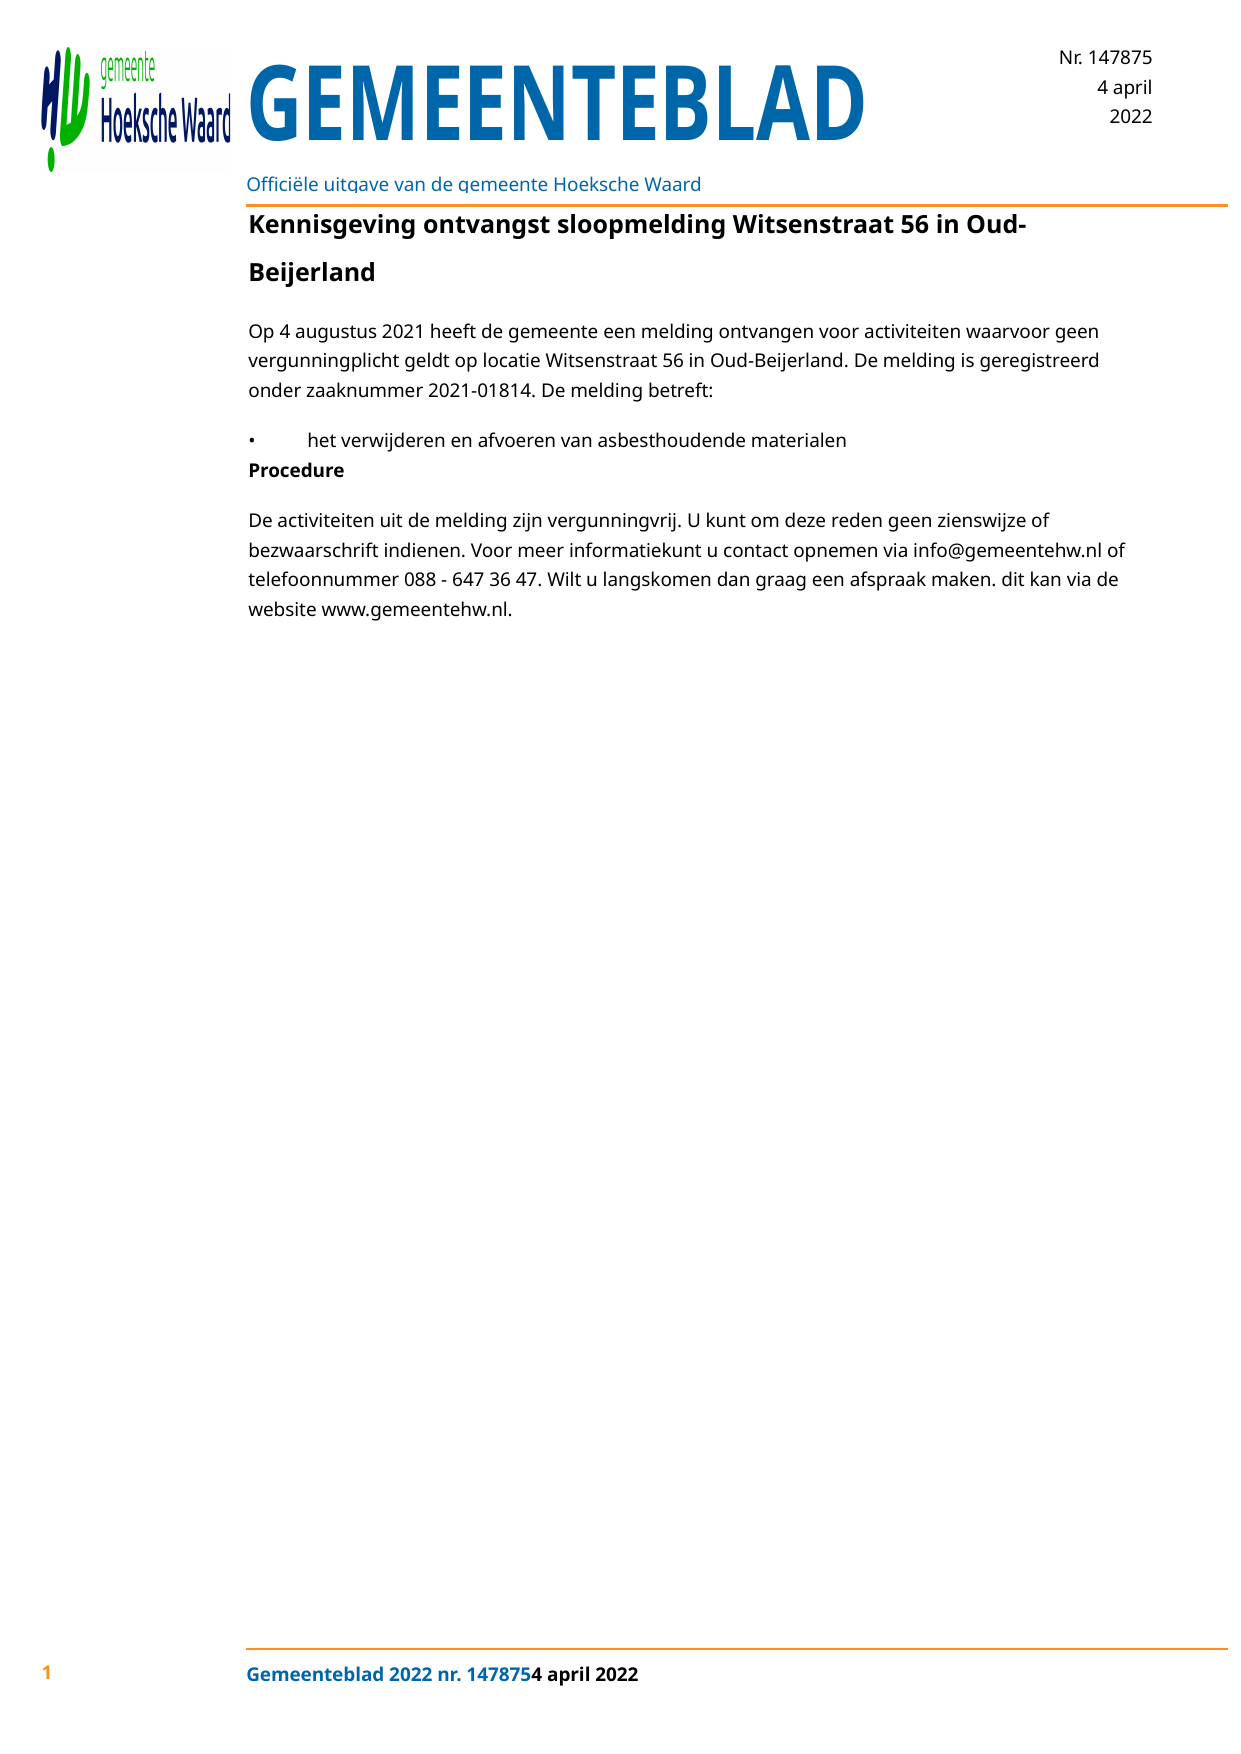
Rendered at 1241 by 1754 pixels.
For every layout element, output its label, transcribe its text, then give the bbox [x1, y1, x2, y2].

text Op 4 augustus 2021 heeft de gemeente een melding ontvangen voor activiteiten waarvoor geen vergunningplicht geldt op locatie Witsenstraat 56 in Oud-Beijerland. De melding is geregistreerd onder zaaknummer 2021-01814. De melding betreft: [248, 318, 1152, 403]
text Kennisgeving ontvangst sloopmelding Witsenstraat 56 in Oud-Beijerland [248, 207, 1152, 288]
text De activiteiten uit de melding zijn vergunningvrij. U kunt om deze reden geen zienswijze of bezwaarschrift indienen. Voor meer informatiekunt u contact opnemen via info@gemeentehw.nl of telefoonnummer 088 - 647 36 47. Wilt u langskomen dan graag een afspraak maken. dit kan via de website www.gemeentehw.nl. [248, 507, 1152, 622]
picture [41, 47, 231, 172]
list het verwijderen en afvoeren van asbesthoudende materialen [248, 427, 1152, 453]
text Procedure [248, 457, 1152, 483]
